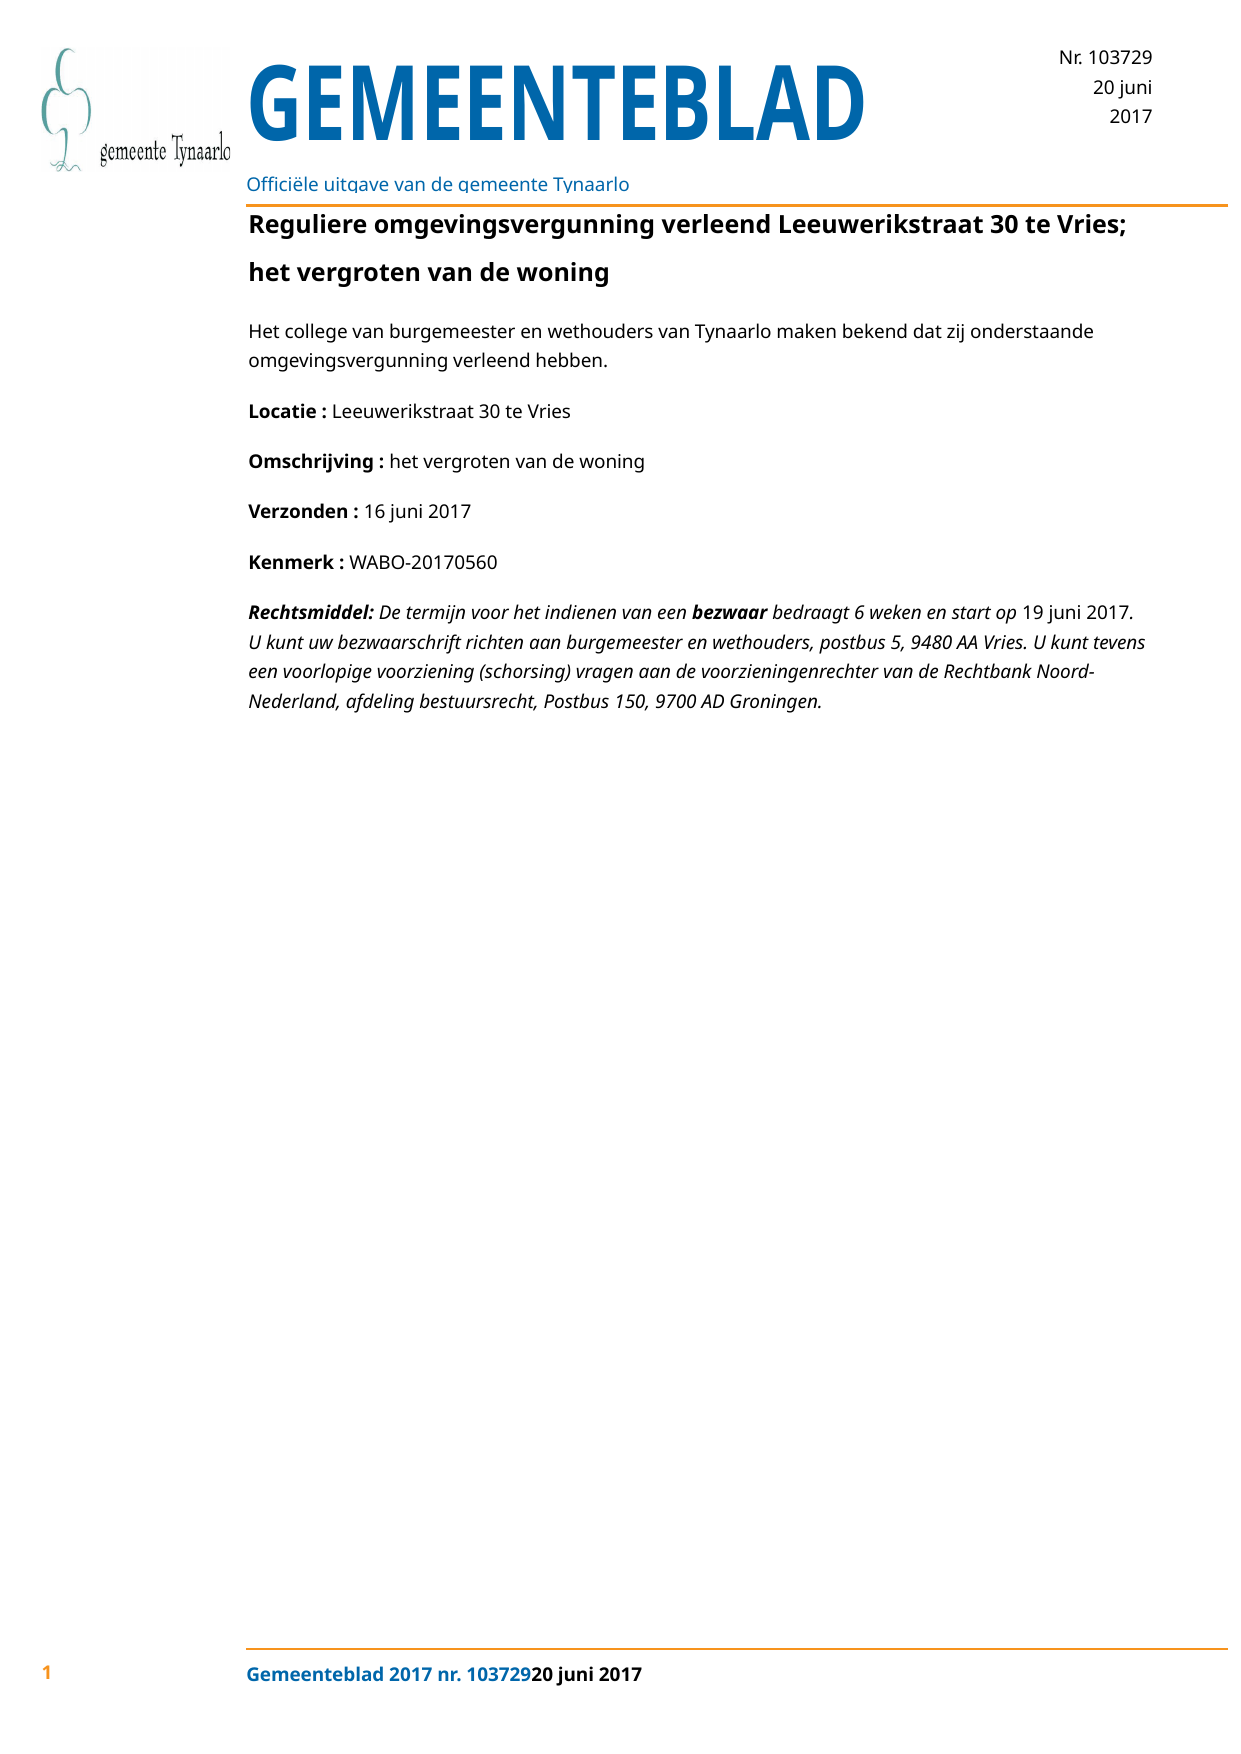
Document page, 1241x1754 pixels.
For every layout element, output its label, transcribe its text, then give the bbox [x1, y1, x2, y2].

picture [41, 47, 231, 172]
text Kenmerk : WABO-20170560 [248, 549, 1152, 575]
text Locatie : Leeuwerikstraat 30 te Vries [248, 398, 1152, 424]
text Het college van burgemeester en wethouders van Tynaarlo maken bekend dat zij onderstaande omgevingsvergunning verleend hebben. [248, 318, 1152, 373]
text Omschrijving : het vergroten van de woning [248, 448, 1152, 474]
text Reguliere omgevingsvergunning verleend Leeuwerikstraat 30 te Vries; het vergroten van de woning [248, 207, 1152, 288]
text Rechtsmiddel: De termijn voor het indienen van een bezwaar bedraagt 6 weken en start op 19 juni 2017. U kunt uw bezwaarschrift richten aan burgemeester en wethouders, postbus 5, 9480 AA Vries. U kunt tevens een voorlopige voorziening (schorsing) vragen aan de voorzieningenrechter van de Rechtbank Noord-Nederland, afdeling bestuursrecht, Postbus 150, 9700 AD Groningen. [248, 599, 1152, 714]
text Verzonden : 16 juni 2017 [248, 499, 1152, 524]
